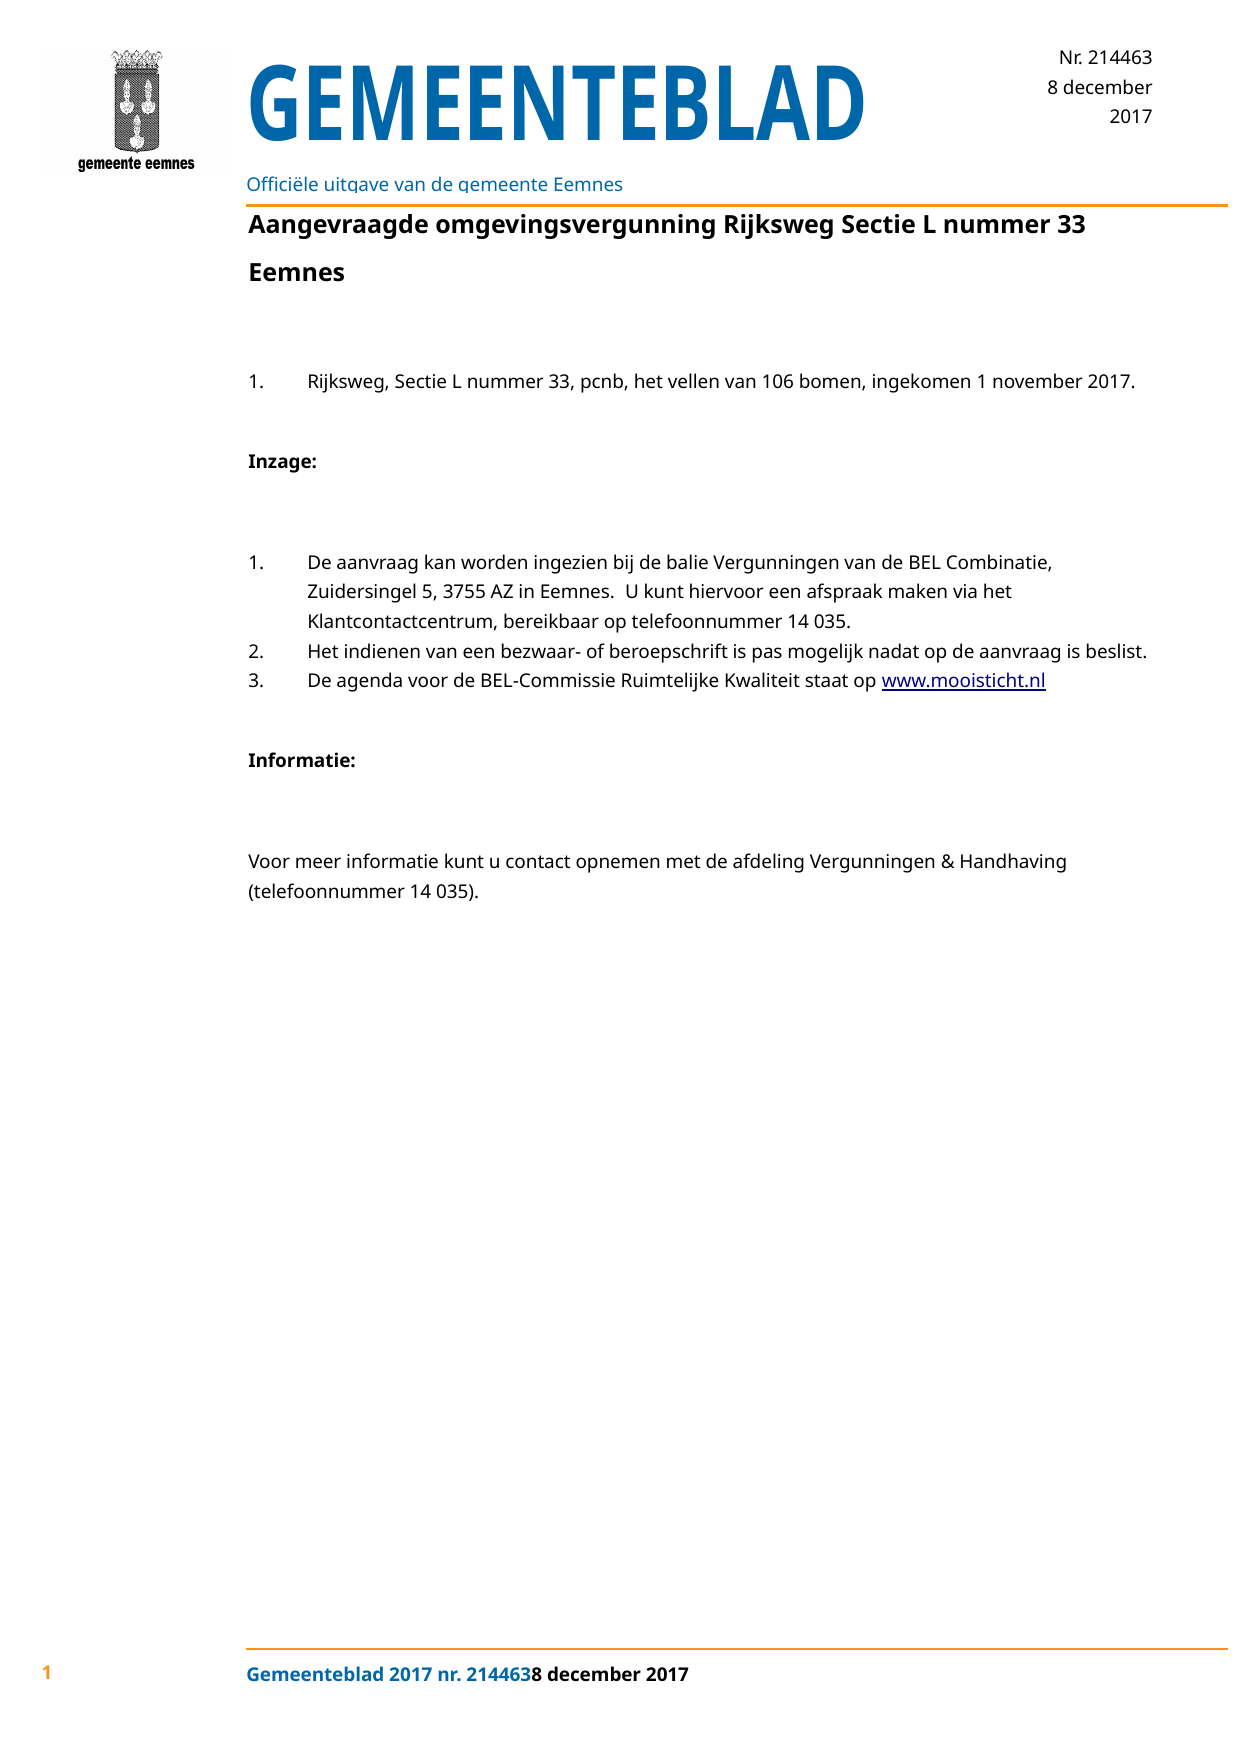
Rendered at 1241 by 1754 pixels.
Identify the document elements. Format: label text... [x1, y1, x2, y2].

list Het indienen van een bezwaar- of beroepschrift is pas mogelijk nadat op de aanvraag is beslist. [248, 638, 1152, 664]
text Voor meer informatie kunt u contact opnemen met de afdeling Vergunningen & Handhaving (telefoonnummer 14 035). [248, 848, 1152, 904]
list Rijksweg, Sectie L nummer 33, pcnb, het vellen van 106 bomen, ingekomen 1 november 2017. [248, 368, 1152, 394]
list De aanvraag kan worden ingezien bij de balie Vergunningen van de BEL Combinatie, Zuidersingel 5, 3755 AZ in Eemnes. U kunt hiervoor een afspraak maken via het Klantcontactcentrum, bereikbaar op telefoonnummer 14 035. [248, 549, 1152, 634]
text Aangevraagde omgevingsvergunning Rijksweg Sectie L nummer 33 Eemnes [248, 207, 1152, 288]
text Inzage: [248, 448, 1152, 474]
list De agenda voor de BEL-Commissie Ruimtelijke Kwaliteit staat op www.mooisticht.nl [248, 667, 1152, 693]
picture [41, 47, 231, 172]
text Informatie: [248, 747, 1152, 773]
